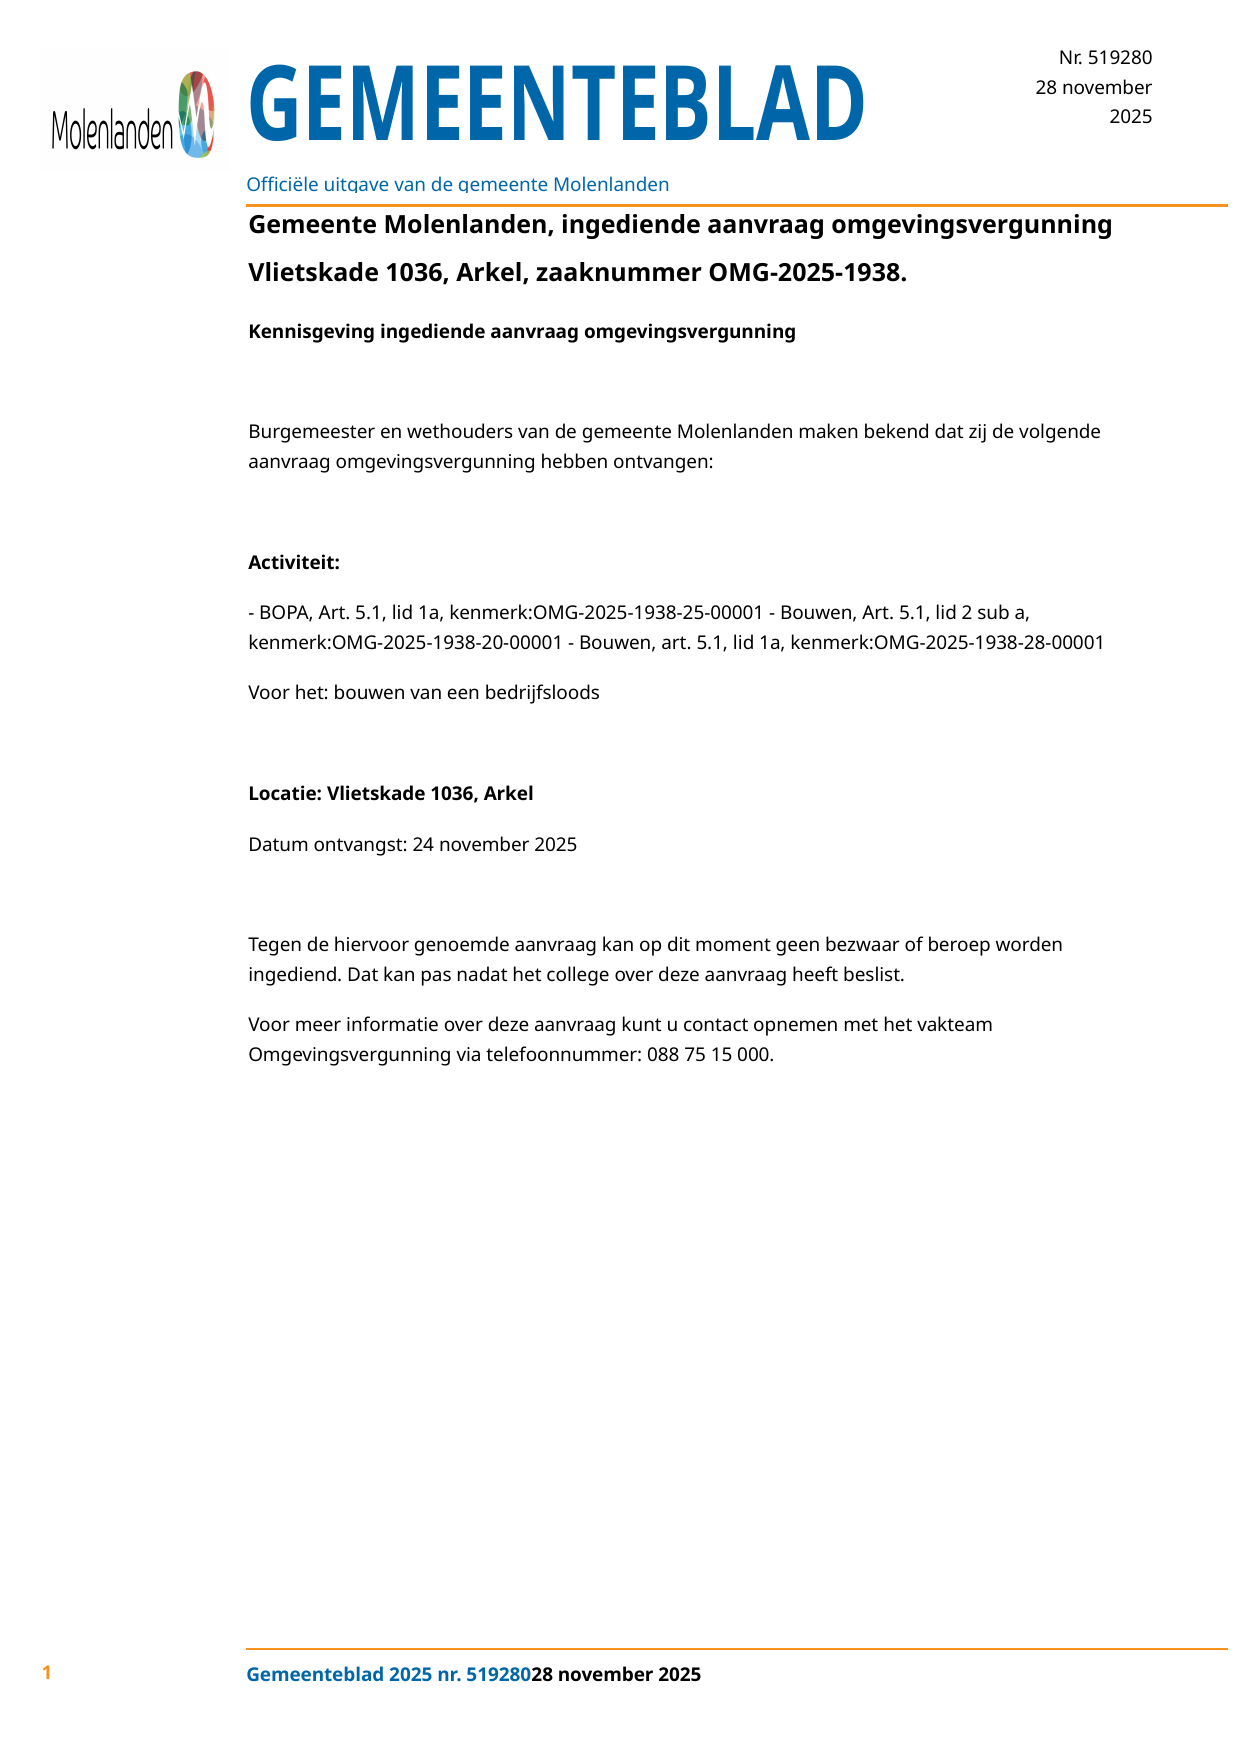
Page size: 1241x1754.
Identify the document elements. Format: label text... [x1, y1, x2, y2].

text - BOPA, Art. 5.1, lid 1a, kenmerk:OMG-2025-1938-25-00001 - Bouwen, Art. 5.1, lid 2 sub a, kenmerk:OMG-2025-1938-20-00001 - Bouwen, art. 5.1, lid 1a, kenmerk:OMG-2025-1938-28-00001 [248, 599, 1152, 655]
text Tegen de hiervoor genoemde aanvraag kan op dit moment geen bezwaar of beroep worden ingediend. Dat kan pas nadat het college over deze aanvraag heeft beslist. [248, 932, 1152, 987]
text Burgemeester en wethouders van de gemeente Molenlanden maken bekend dat zij de volgende aanvraag omgevingsvergunning hebben ontvangen: [248, 419, 1152, 474]
text Activiteit: [248, 549, 1152, 575]
text Kennisgeving ingediende aanvraag omgevingsvergunning [248, 318, 1152, 344]
text Voor meer informatie over deze aanvraag kunt u contact opnemen met het vakteam Omgevingsvergunning via telefoonnummer: 088 75 15 000. [248, 1012, 1152, 1067]
text Datum ontvangst: 24 november 2025 [248, 831, 1152, 857]
text Gemeente Molenlanden, ingediende aanvraag omgevingsvergunning Vlietskade 1036, Arkel, zaaknummer OMG-2025-1938. [248, 207, 1152, 288]
picture [41, 47, 231, 172]
text Voor het: bouwen van een bedrijfsloods [248, 679, 1152, 705]
text Locatie: Vlietskade 1036, Arkel [248, 780, 1152, 806]
